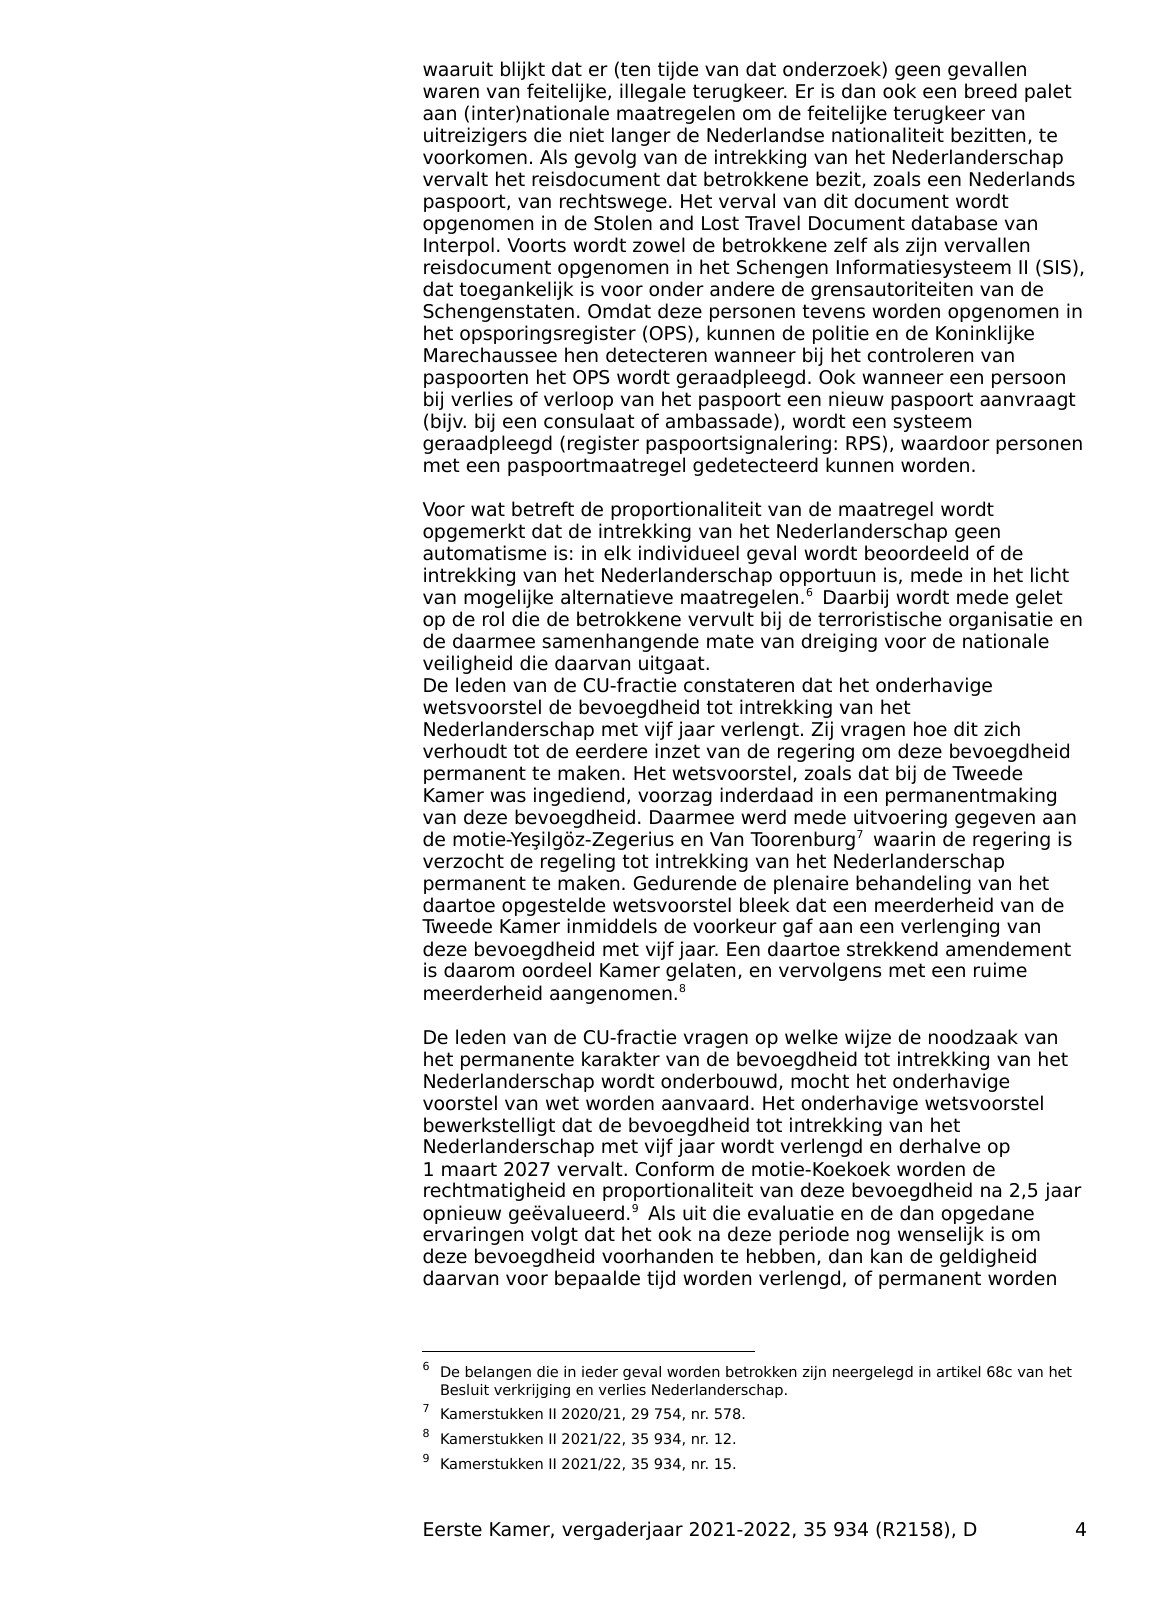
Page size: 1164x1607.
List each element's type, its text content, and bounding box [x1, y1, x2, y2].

text Kamerstukken II 2021/22, 35 934, nr. 12. [422, 1427, 1087, 1449]
text De leden van de CU-fractie vragen op welke wijze de noodzaak van het permanente karakter van de bevoegdheid tot intrekking van het Nederlanderschap wordt onderbouwd, mocht het onderhavige voorstel van wet worden aanvaard. Het onderhavige wetsvoorstel bewerkstelligt dat de bevoegdheid tot intrekking van het Nederlanderschap met vijf jaar wordt verlengd en derhalve op 1 maart 2027 vervalt. Conform de motie-Koekoek worden de rechtmatigheid en proportionaliteit van deze bevoegdheid na 2,5 jaar opnieuw geëvalueerd. Als uit die evaluatie en de dan opgedane ervaringen volgt dat het ook na deze periode nog wenselijk is om deze bevoegdheid voorhanden te hebben, dan kan de geldigheid daarvan voor bepaalde tijd worden verlengd, of permanent worden [422, 1027, 1087, 1290]
text De belangen die in ieder geval worden betrokken zijn neergelegd in artikel 68c van het Besluit verkrijging en verlies Nederlanderschap. [422, 1360, 1087, 1399]
text Kamerstukken II 2020/21, 29 754, nr. 578. [422, 1402, 1087, 1424]
text Voor wat betreft de proportionaliteit van de maatregel wordt opgemerkt dat de intrekking van het Nederlanderschap geen automatisme is: in elk individueel geval wordt beoordeeld of de intrekking van het Nederlanderschap opportuun is, mede in het licht van mogelijke alternatieve maatregelen. Daarbij wordt mede gelet op de rol die de betrokkene vervult bij de terroristische organisatie en de daarmee samenhangende mate van dreiging voor de nationale veiligheid die daarvan uitgaat. [422, 499, 1087, 675]
text De leden van de CU-fractie constateren dat het onderhavige wetsvoorstel de bevoegdheid tot intrekking van het Nederlanderschap met vijf jaar verlengt. Zij vragen hoe dit zich verhoudt tot de eerdere inzet van de regering om deze bevoegdheid permanent te maken. Het wetsvoorstel, zoals dat bij de Tweede Kamer was ingediend, voorzag inderdaad in een permanentmaking van deze bevoegdheid. Daarmee werd mede uitvoering gegeven aan de motie-Yeşilgöz-Zegerius en Van Toorenburg waarin de regering is verzocht de regeling tot intrekking van het Nederlanderschap permanent te maken. Gedurende de plenaire behandeling van het daartoe opgestelde wetsvoorstel bleek dat een meerderheid van de Tweede Kamer inmiddels de voorkeur gaf aan een verlenging van deze bevoegdheid met vijf jaar. Een daartoe strekkend amendement is daarom oordeel Kamer gelaten, en vervolgens met een ruime meerderheid aangenomen. [422, 675, 1087, 1004]
text waaruit blijkt dat er (ten tijde van dat onderzoek) geen gevallen waren van feitelijke, illegale terugkeer. Er is dan ook een breed palet aan (inter)nationale maatregelen om de feitelijke terugkeer van uitreizigers die niet langer de Nederlandse nationaliteit bezitten, te voorkomen. Als gevolg van de intrekking van het Nederlanderschap vervalt het reisdocument dat betrokkene bezit, zoals een Nederlands paspoort, van rechtswege. Het verval van dit document wordt opgenomen in de Stolen and Lost Travel Document database van Interpol. Voorts wordt zowel de betrokkene zelf als zijn vervallen reisdocument opgenomen in het Schengen Informatiesysteem II (SIS), dat toegankelijk is voor onder andere de grensautoriteiten van de Schengenstaten. Omdat deze personen tevens worden opgenomen in het opsporingsregister (OPS), kunnen de politie en de Koninklijke Marechaussee hen detecteren wanneer bij het controleren van paspoorten het OPS wordt geraadpleegd. Ook wanneer een persoon bij verlies of verloop van het paspoort een nieuw paspoort aanvraagt (bijv. bij een consulaat of ambassade), wordt een systeem geraadpleegd (register paspoortsignalering: RPS), waardoor personen met een paspoortmaatregel gedetecteerd kunnen worden. [422, 59, 1087, 477]
text Kamerstukken II 2021/22, 35 934, nr. 15. [422, 1452, 1087, 1474]
